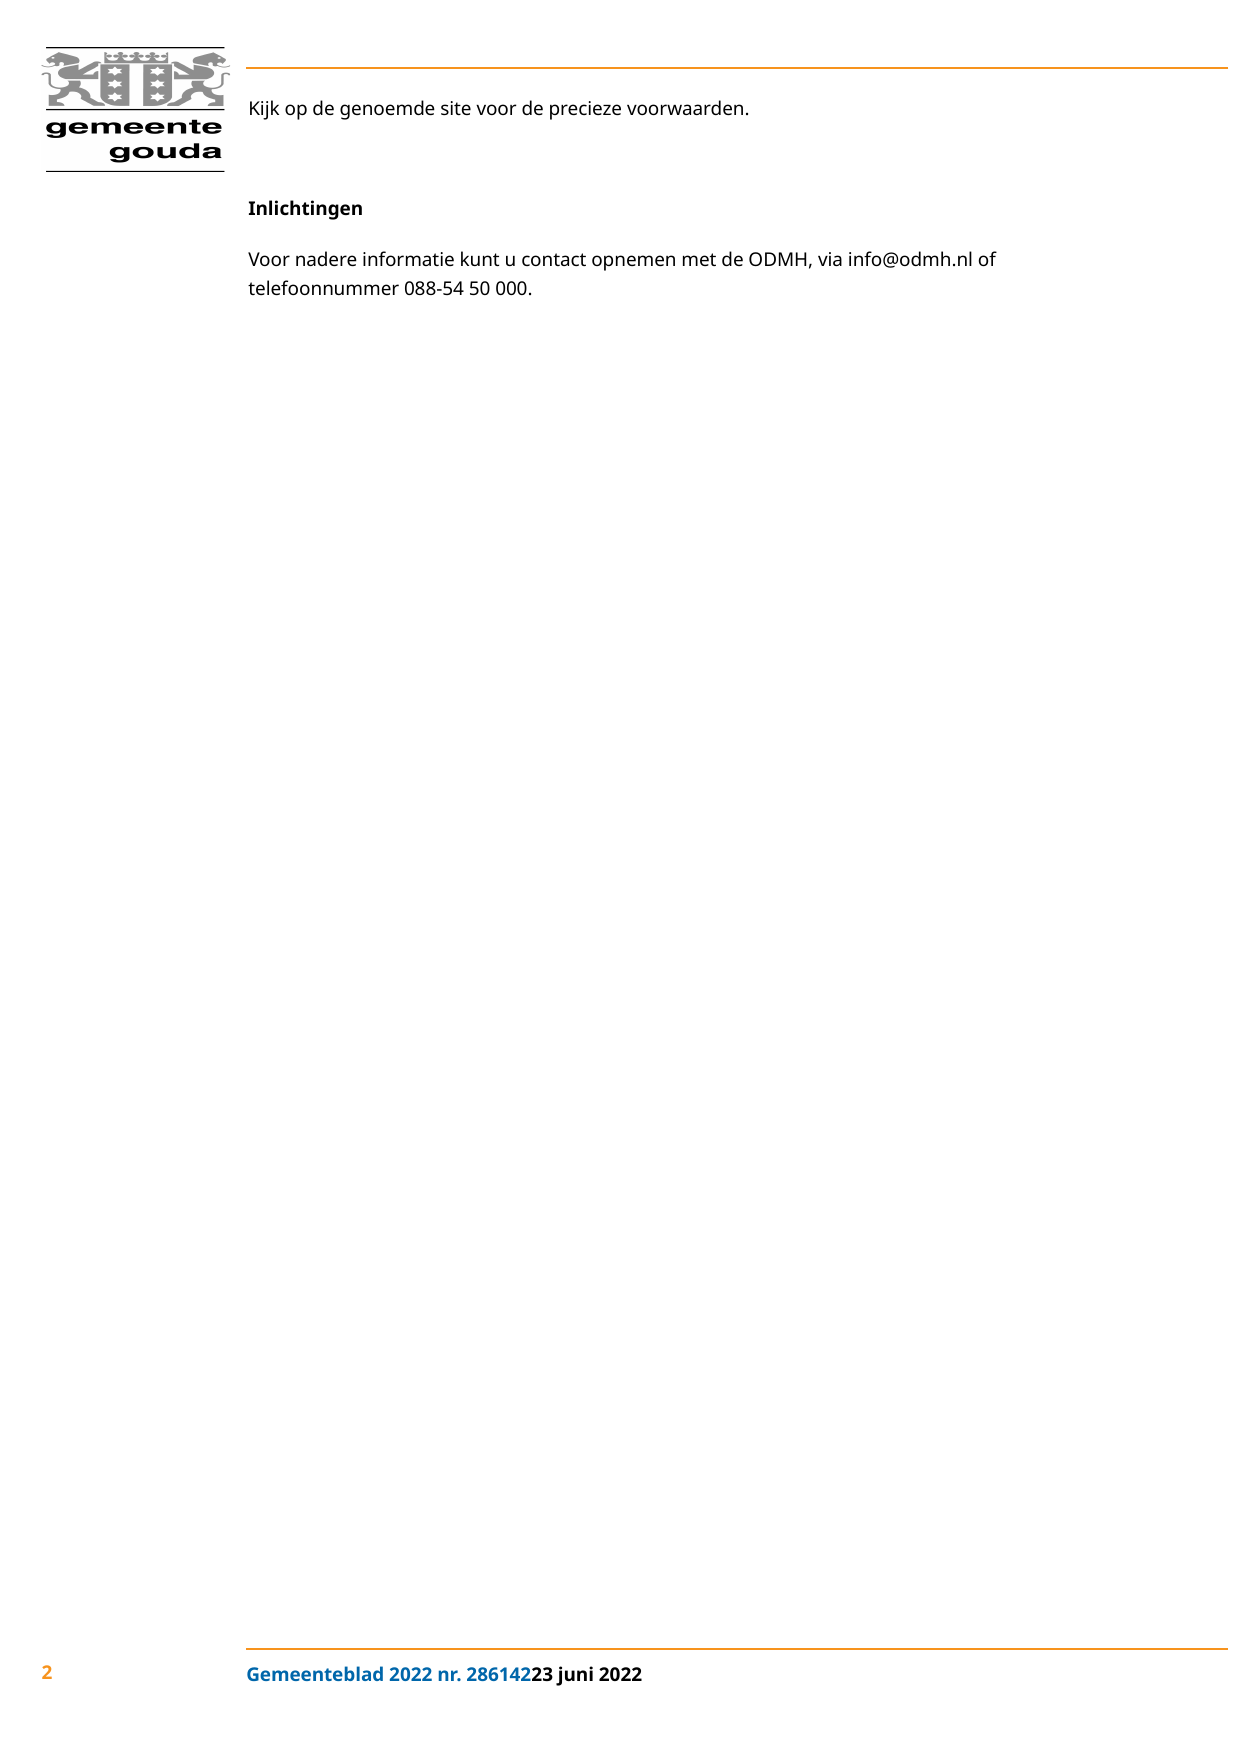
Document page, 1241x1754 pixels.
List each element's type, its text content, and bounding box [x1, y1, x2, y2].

text Voor nadere informatie kunt u contact opnemen met de ODMH, via info@odmh.nl of telefoonnummer 088-54 50 000. [248, 246, 1152, 301]
text Kijk op de genoemde site voor de precieze voorwaarden. [248, 95, 1152, 121]
text Inlichtingen [248, 196, 1152, 221]
picture [41, 47, 231, 172]
